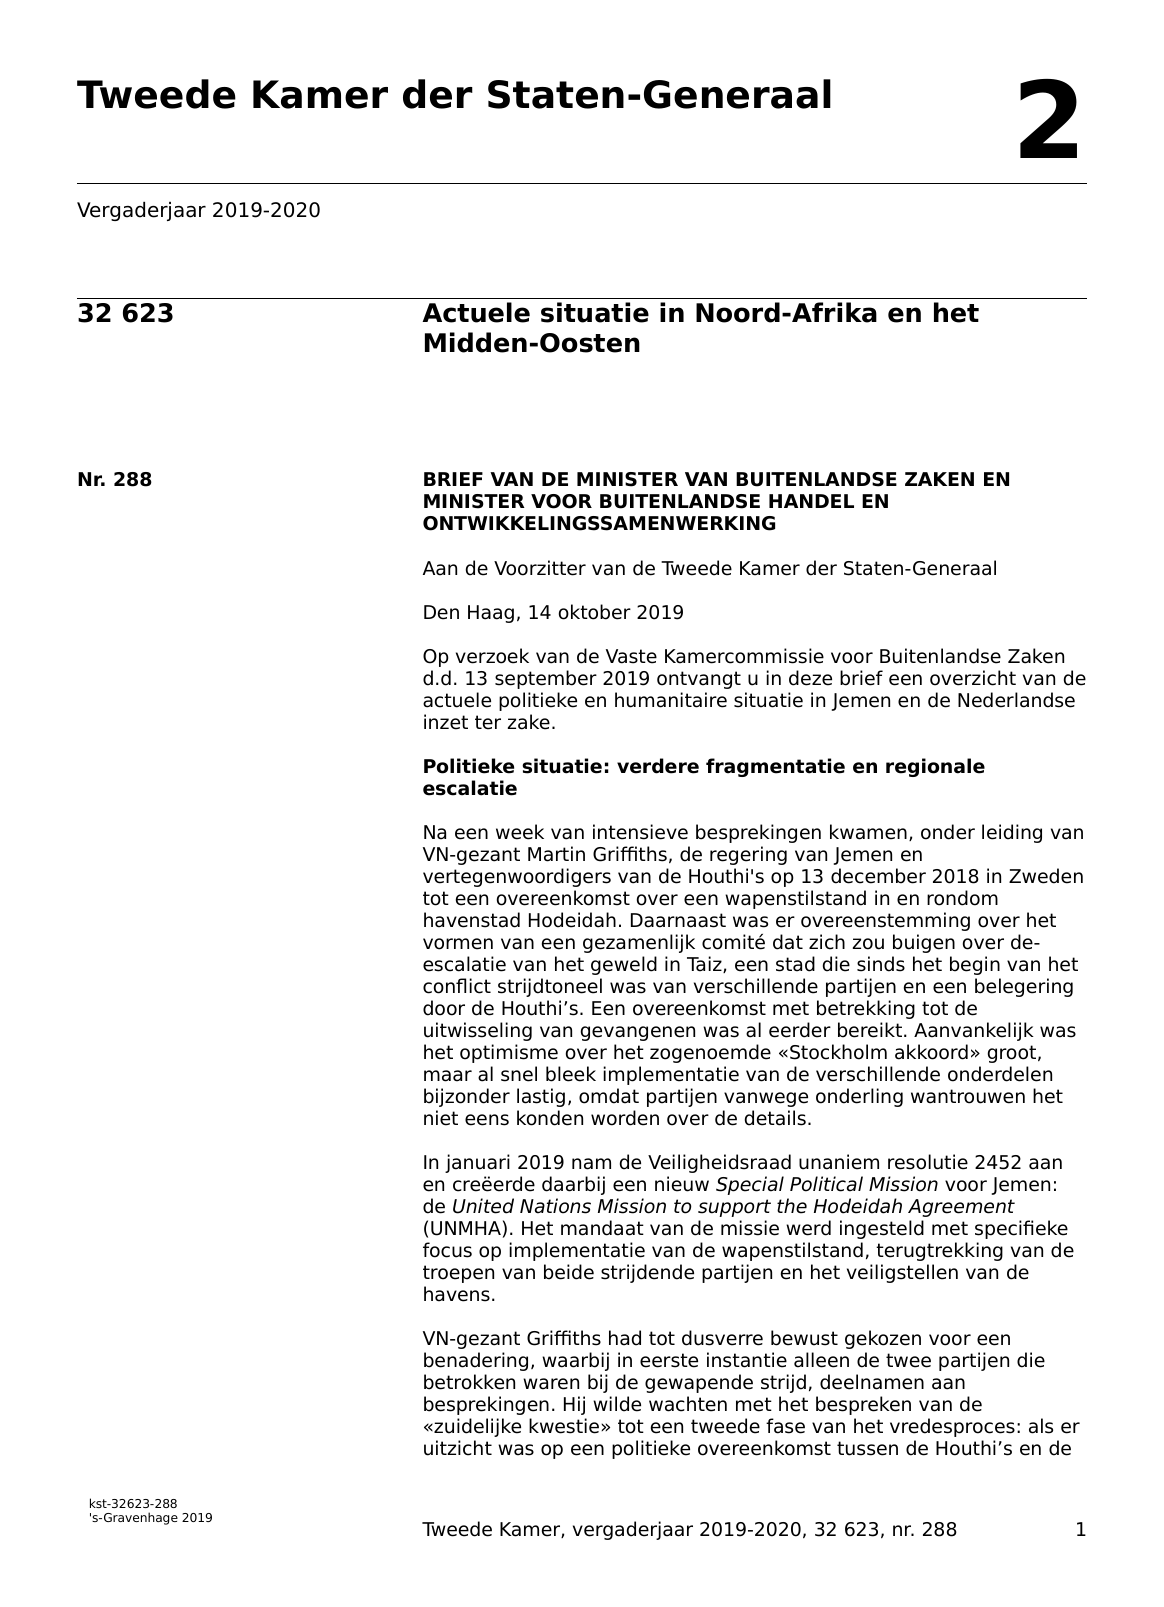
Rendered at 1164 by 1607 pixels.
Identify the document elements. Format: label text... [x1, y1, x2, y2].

table_header 2 [886, 59, 1087, 183]
subtitle Politieke situatie: verdere fragmentatie en regionale escalatie [422, 756, 1087, 800]
text In januari 2019 nam de Veiligheidsraad unaniem resolutie 2452 aan en creëerde daarbij een nieuw Special Political Mission voor Jemen: de United Nations Mission to support the Hodeidah Agreement (UNMHA). Het mandaat van de missie werd ingesteld met specifieke focus op implementatie van de wapenstilstand, terugtrekking van de troepen van beide strijdende partijen en het veiligstellen van de havens. [422, 1152, 1087, 1306]
text Den Haag, 14 oktober 2019 [422, 602, 1087, 624]
table_cell Vergaderjaar 2019-2020 [77, 184, 1087, 298]
subtitle Nr. 288 BRIEF VAN DE MINISTER VAN BUITENLANDSE ZAKEN EN MINISTER VOOR BUITENLANDSE HANDEL EN ONTWIKKELINGSSAMENWERKING [77, 469, 1087, 535]
table_header Tweede Kamer der Staten-Generaal [77, 59, 886, 183]
text VN-gezant Griffiths had tot dusverre bewust gekozen voor een benadering, waarbij in eerste instantie alleen de twee partijen die betrokken waren bij de gewapende strijd, deelnamen aan besprekingen. Hij wilde wachten met het bespreken van de «zuidelijke kwestie» tot een tweede fase van het vredesproces: als er uitzicht was op een politieke overeenkomst tussen de Houthi’s en de [422, 1328, 1087, 1460]
text Op verzoek van de Vaste Kamercommissie voor Buitenlandse Zaken d.d. 13 september 2019 ontvangt u in deze brief een overzicht van de actuele politieke en humanitaire situatie in Jemen en de Nederlandse inzet ter zake. [422, 646, 1087, 734]
text Aan de Voorzitter van de Tweede Kamer der Staten-Generaal [422, 557, 1087, 579]
text 's-Gravenhage 2019 [88, 1511, 323, 1525]
text kst-32623-288 [88, 1497, 323, 1511]
subtitle 32 623 Actuele situatie in Noord-Afrika en het Midden-Oosten [77, 299, 1087, 358]
text Na een week van intensieve besprekingen kwamen, onder leiding van VN-gezant Martin Griffiths, de regering van Jemen en vertegenwoordigers van de Houthi's op 13 december 2018 in Zweden tot een overeenkomst over een wapenstilstand in en rondom havenstad Hodeidah. Daarnaast was er overeenstemming over het vormen van een gezamenlijk comité dat zich zou buigen over de-escalatie van het geweld in Taiz, een stad die sinds het begin van het conflict strijdtoneel was van verschillende partijen en een belegering door de Houthi’s. Een overeenkomst met betrekking tot de uitwisseling van gevangenen was al eerder bereikt. Aanvankelijk was het optimisme over het zogenoemde «Stockholm akkoord» groot, maar al snel bleek implementatie van de verschillende onderdelen bijzonder lastig, omdat partijen vanwege onderling wantrouwen het niet eens konden worden over de details. [422, 822, 1087, 1130]
